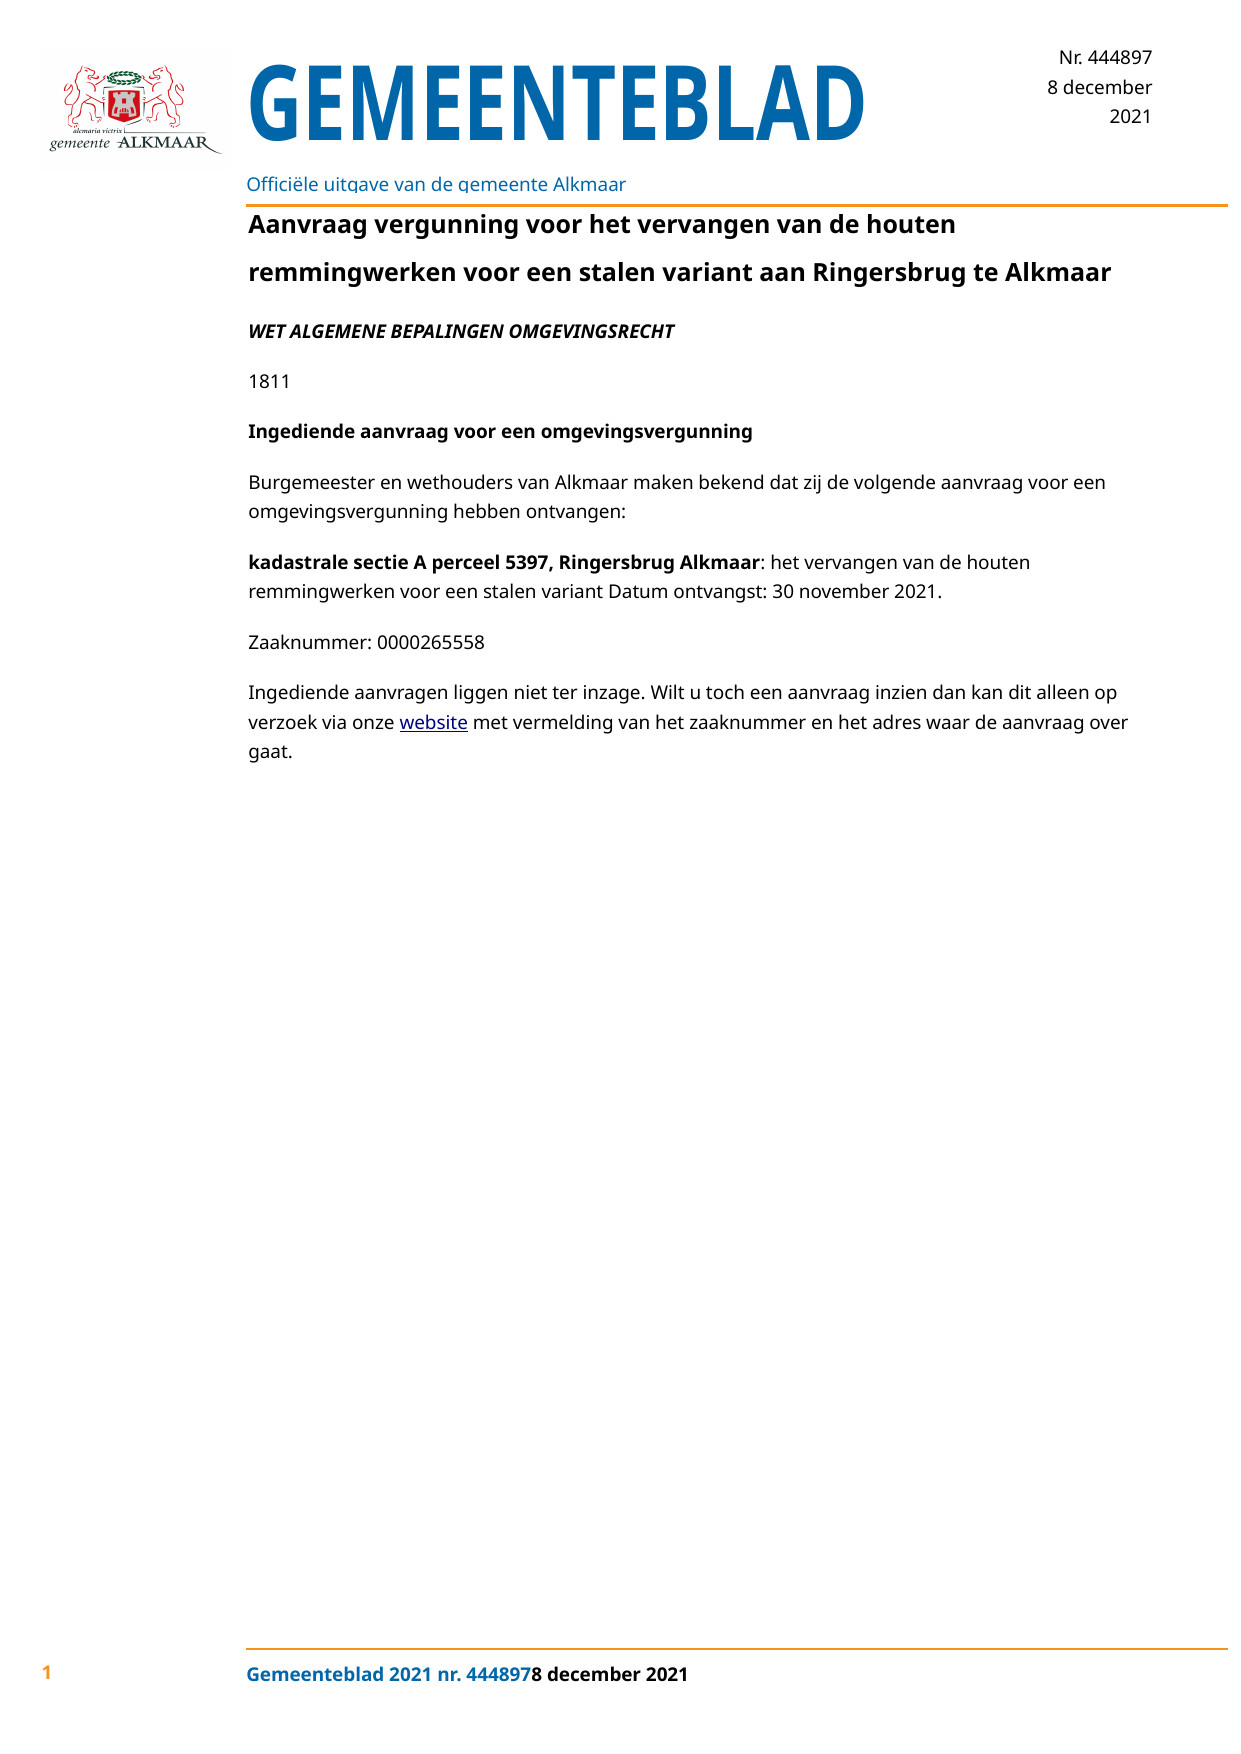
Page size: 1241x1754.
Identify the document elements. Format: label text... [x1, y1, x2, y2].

text Aanvraag vergunning voor het vervangen van de houten remmingwerken voor een stalen variant aan Ringersbrug te Alkmaar [248, 207, 1152, 288]
picture [41, 47, 231, 172]
text WET ALGEMENE BEPALINGEN OMGEVINGSRECHT [248, 318, 1152, 344]
text Burgemeester en wethouders van Alkmaar maken bekend dat zij de volgende aanvraag voor een omgevingsvergunning hebben ontvangen: [248, 469, 1152, 524]
text Zaaknummer: 0000265558 [248, 629, 1152, 655]
text kadastrale sectie A perceel 5397, Ringersbrug Alkmaar: het vervangen van de houten remmingwerken voor een stalen variant Datum ontvangst: 30 november 2021. [248, 549, 1152, 604]
text 1811 [248, 368, 1152, 394]
text Ingediende aanvragen liggen niet ter inzage. Wilt u toch een aanvraag inzien dan kan dit alleen op verzoek via onze website met vermelding van het zaaknummer en het adres waar de aanvraag over gaat. [248, 679, 1152, 764]
text Ingediende aanvraag voor een omgevingsvergunning [248, 419, 1152, 444]
